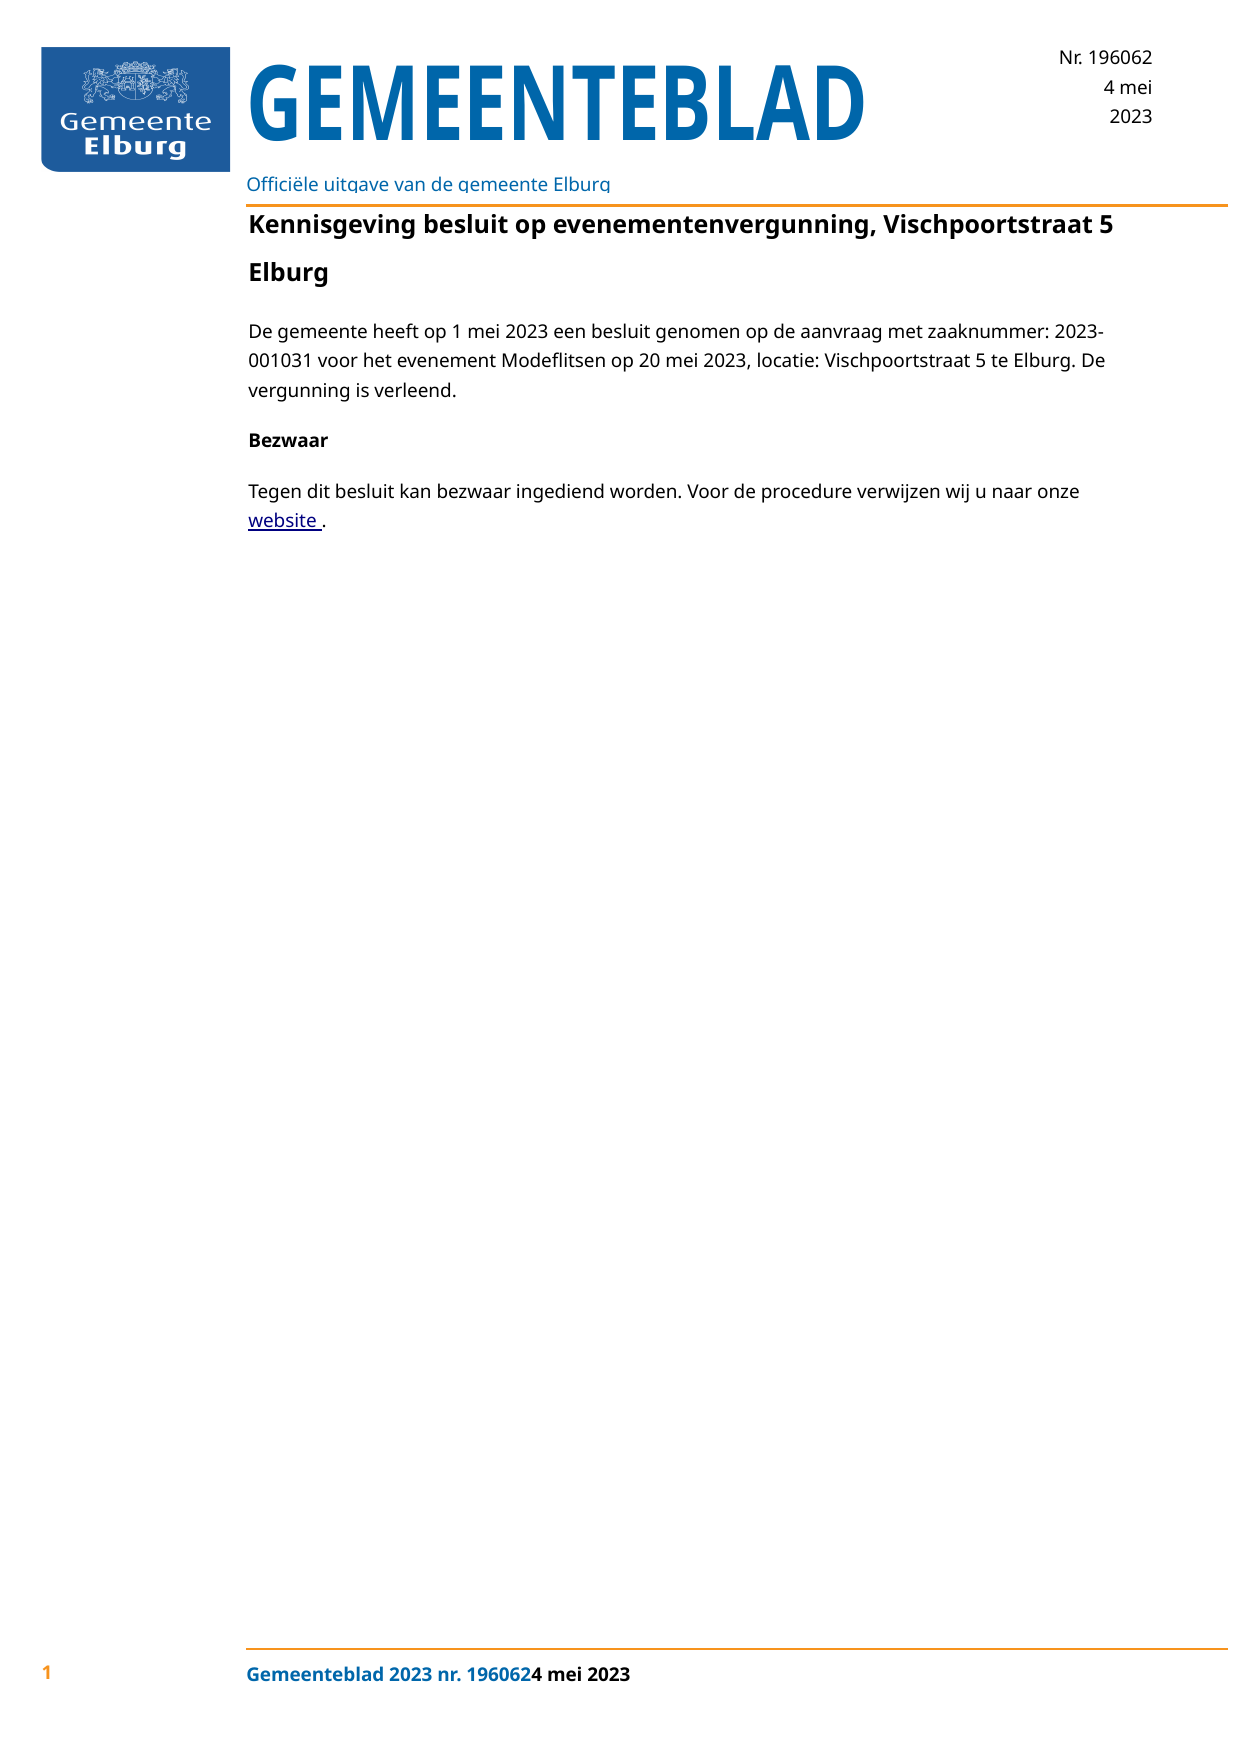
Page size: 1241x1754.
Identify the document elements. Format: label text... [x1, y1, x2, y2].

text Bezwaar [248, 427, 1152, 453]
text Tegen dit besluit kan bezwaar ingediend worden. Voor de procedure verwijzen wij u naar onze website . [248, 478, 1152, 533]
text Kennisgeving besluit op evenementenvergunning, Vischpoortstraat 5 Elburg [248, 207, 1152, 288]
picture [41, 47, 231, 172]
text De gemeente heeft op 1 mei 2023 een besluit genomen op de aanvraag met zaaknummer: 2023-001031 voor het evenement Modeflitsen op 20 mei 2023, locatie: Vischpoortstraat 5 te Elburg. De vergunning is verleend. [248, 318, 1152, 403]
